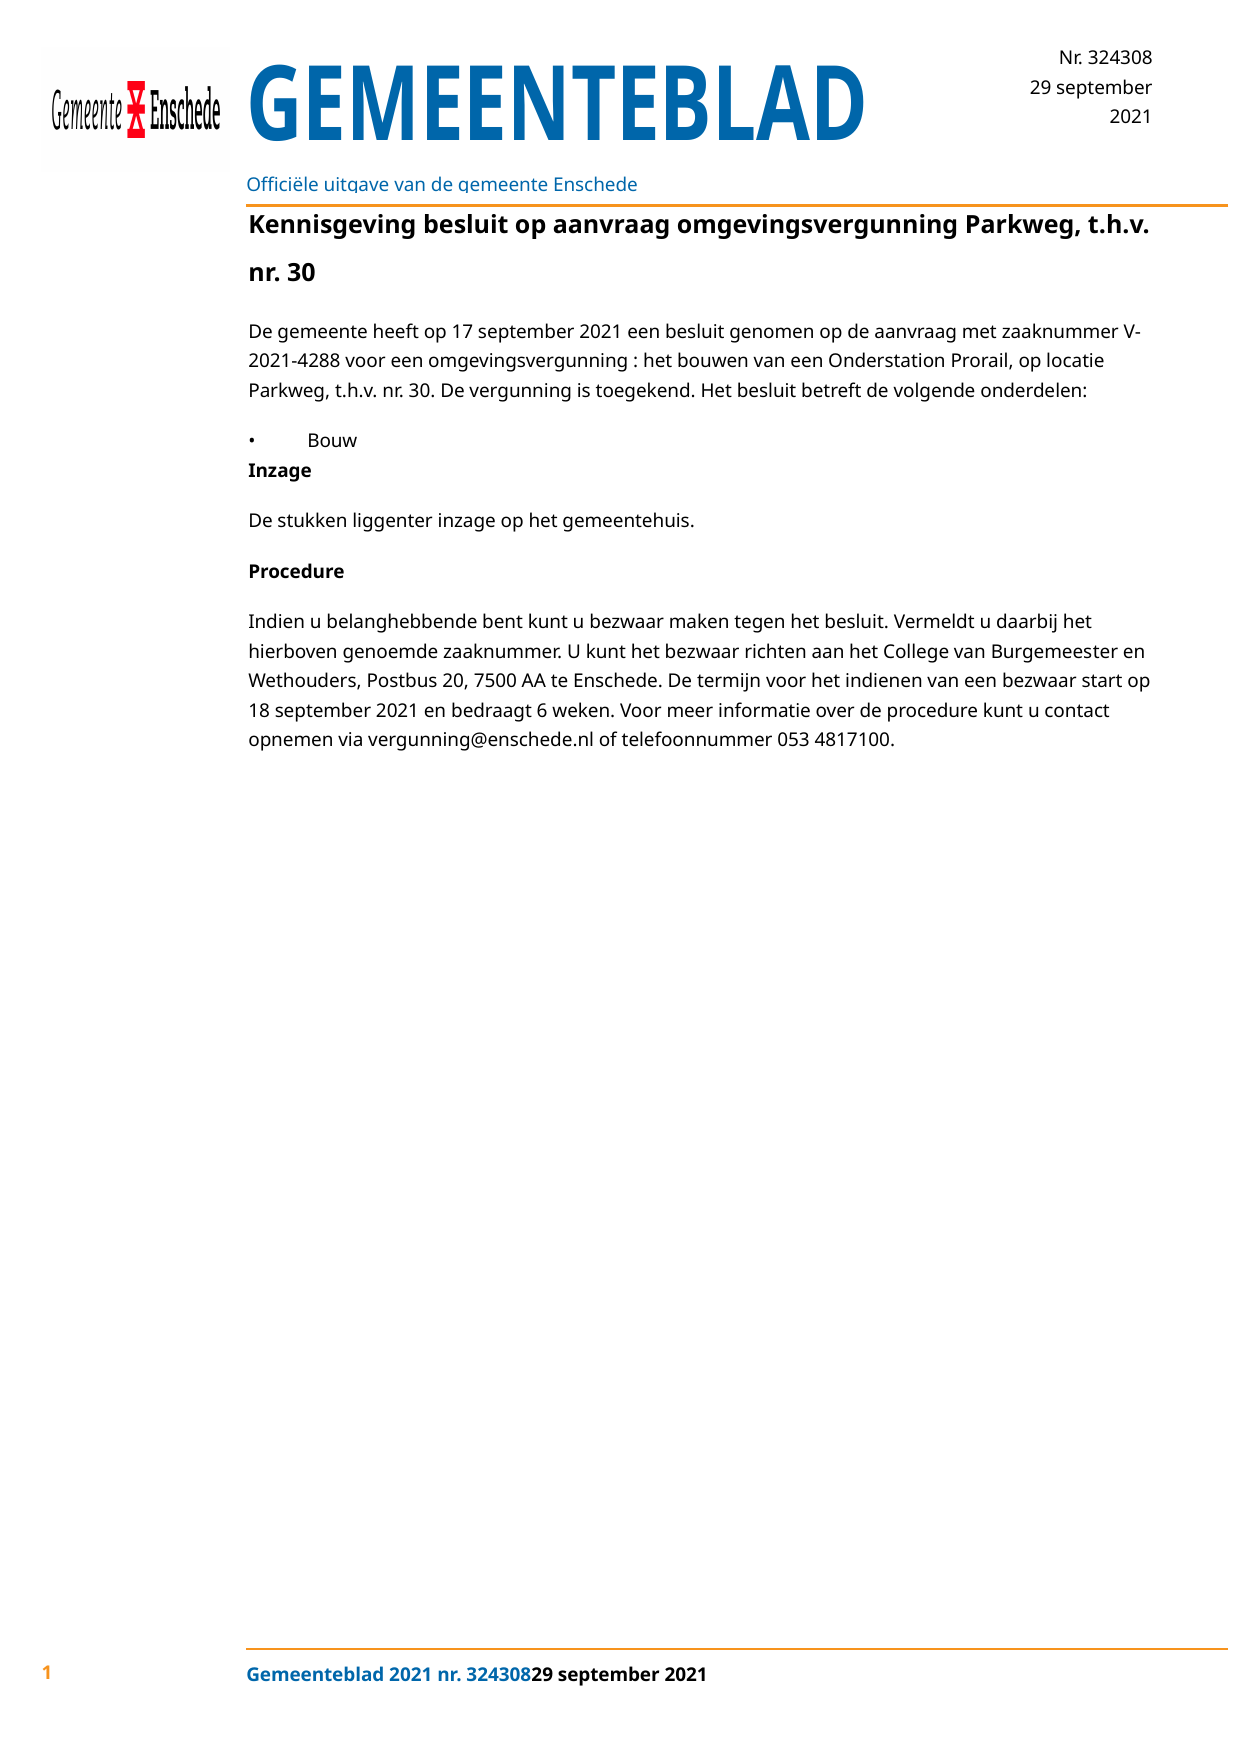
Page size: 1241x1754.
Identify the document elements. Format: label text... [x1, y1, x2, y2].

text Kennisgeving besluit op aanvraag omgevingsvergunning Parkweg, t.h.v. nr. 30 [248, 207, 1152, 288]
list Bouw [248, 427, 1152, 453]
text De stukken liggenter inzage op het gemeentehuis. [248, 507, 1152, 533]
text Procedure [248, 558, 1152, 584]
text Indien u belanghebbende bent kunt u bezwaar maken tegen het besluit. Vermeldt u daarbij het hierboven genoemde zaaknummer. U kunt het bezwaar richten aan het College van Burgemees­ter en Wethouders, Postbus 20, 7500 AA te Enschede. De termijn voor het indienen van een bezwaar start op 18 september 2021 en bedraagt 6 weken. Voor meer informatie over de procedure kunt u contact opnemen via vergunning@enschede.nl of telefoonnummer 053 4817100. [248, 608, 1152, 752]
text De gemeente heeft op 17 september 2021 een besluit genomen op de aanvraag met zaaknummer V-2021-4288 voor een omgevingsvergunning : het bouwen van een Onderstation Prorail, op locatie Parkweg, t.h.v. nr. 30. De vergunning is toegekend. Het besluit betreft de volgende onderdelen: [248, 318, 1152, 403]
text Inzage [248, 457, 1152, 483]
picture [41, 47, 231, 172]
